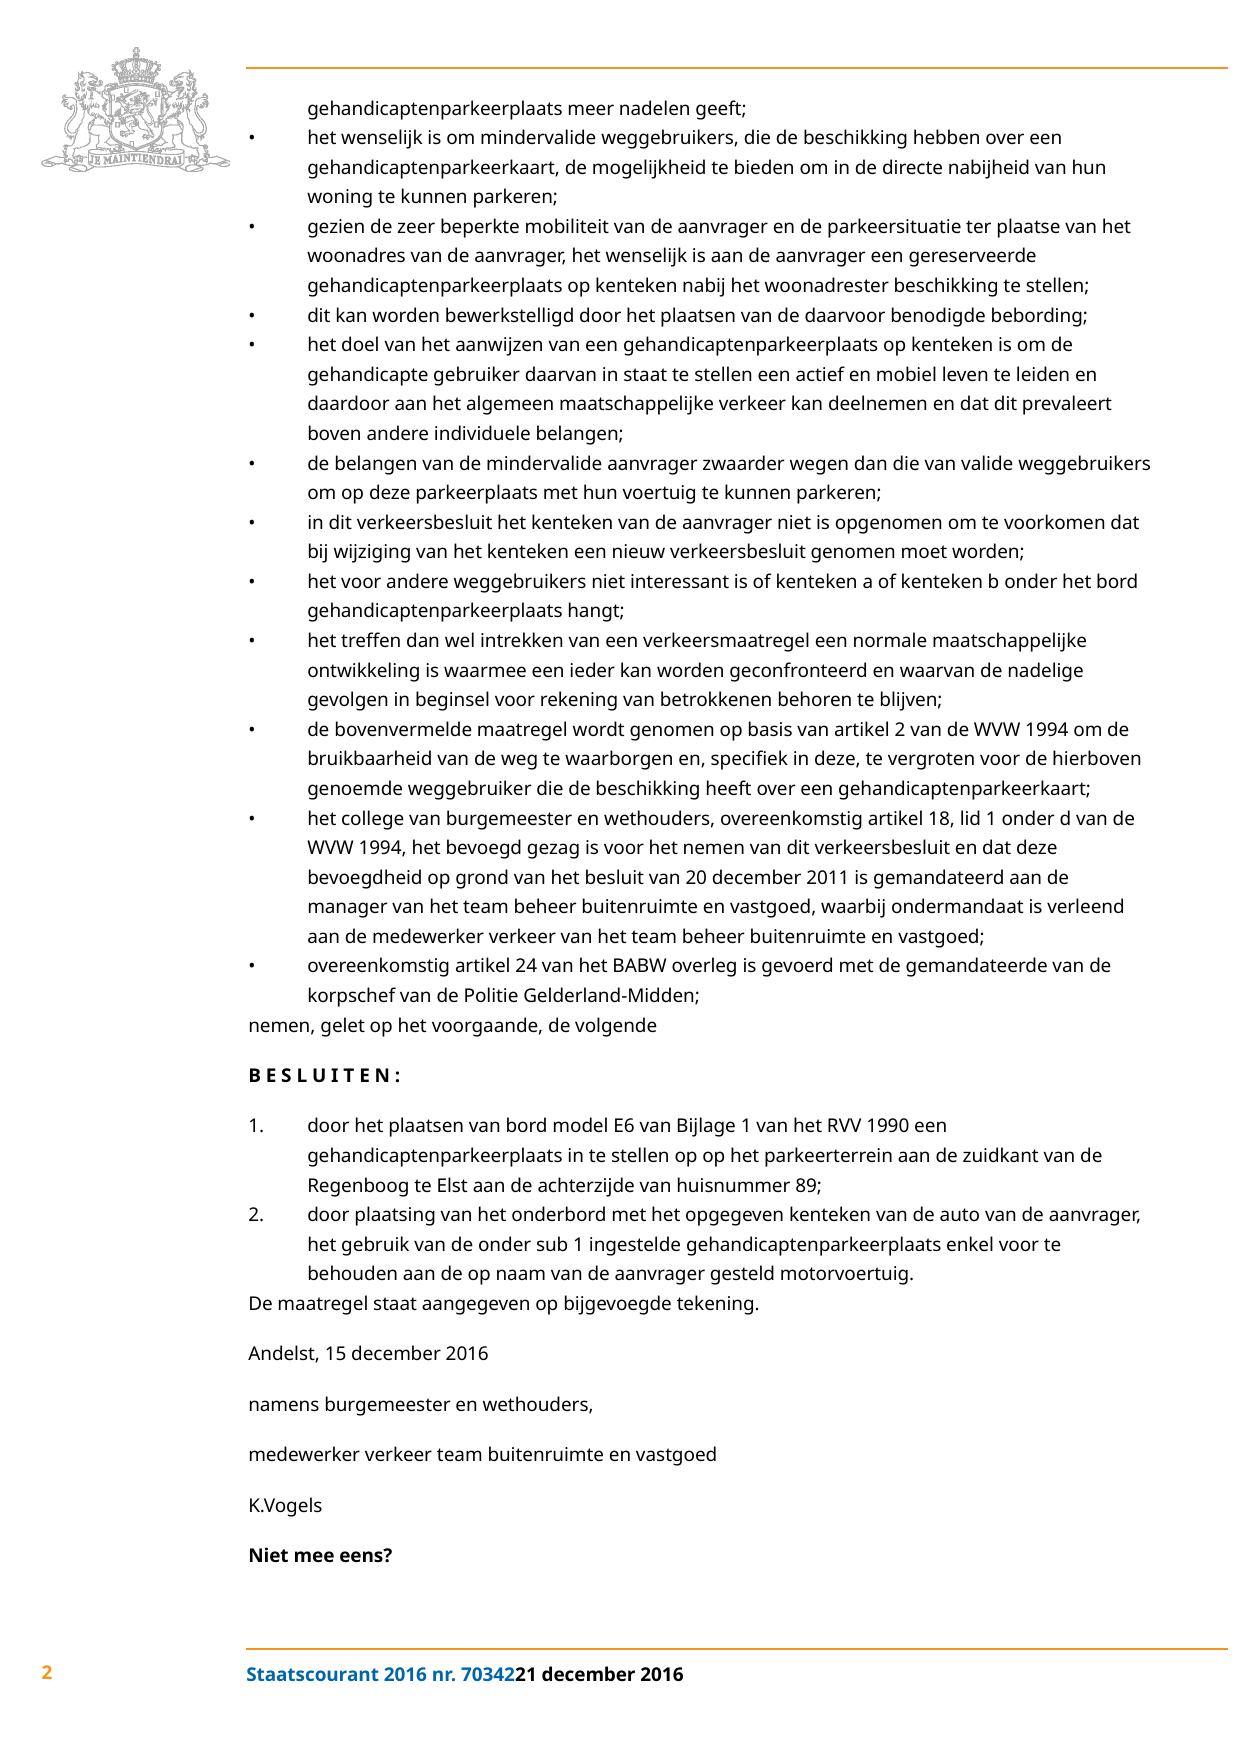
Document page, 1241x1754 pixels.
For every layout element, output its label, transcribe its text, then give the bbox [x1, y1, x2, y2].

list overeenkomstig artikel 24 van het BABW overleg is gevoerd met de gemandateerde van de korpschef van de Politie Gelderland-Midden; [248, 953, 1152, 1008]
text K.Vogels [248, 1492, 1152, 1518]
text namens burgemeester en wethouders, [248, 1391, 1152, 1417]
list het wenselijk is om mindervalide weggebruikers, die de beschikking hebben over een gehandicaptenparkeerkaart, de mogelijkheid te bieden om in de directe nabijheid van hun woning te kunnen parkeren; [248, 124, 1152, 209]
list door het plaatsen van bord model E6 van Bijlage 1 van het RVV 1990 een gehandicaptenparkeerplaats in te stellen op op het parkeerterrein aan de zuidkant van de Regenboog te Elst aan de achterzijde van huisnummer 89; [248, 1113, 1152, 1198]
list gezien de zeer beperkte mobiliteit van de aanvrager en de parkeersituatie ter plaatse van het woonadres van de aanvrager, het wenselijk is aan de aanvrager een gereserveerde gehandicaptenparkeerplaats op kenteken nabij het woonadrester beschikking te stellen; [248, 213, 1152, 298]
list het voor andere weggebruikers niet interessant is of kenteken a of kenteken b onder het bord gehandicaptenparkeerplaats hangt; [248, 568, 1152, 623]
list het college van burgemeester en wethouders, overeenkomstig artikel 18, lid 1 onder d van de WVW 1994, het bevoegd gezag is voor het nemen van dit verkeersbesluit en dat deze bevoegdheid op grond van het besluit van 20 december 2011 is gemandateerd aan de manager van het team beheer buitenruimte en vastgoed, waarbij ondermandaat is verleend aan de medewerker verkeer van het team beheer buitenruimte en vastgoed; [248, 805, 1152, 949]
text nemen, gelet op het voorgaande, de volgende [248, 1012, 1152, 1038]
list het treffen dan wel intrekken van een verkeersmaatregel een normale maatschappelijke ontwikkeling is waarmee een ieder kan worden geconfronteerd en waarvan de nadelige gevolgen in beginsel voor rekening van betrokkenen behoren te blijven; [248, 627, 1152, 712]
picture [41, 47, 231, 172]
list dit kan worden bewerkstelligd door het plaatsen van de daarvoor benodigde bebording; [248, 302, 1152, 328]
list gehandicaptenparkeerplaats meer nadelen geeft; [248, 95, 1152, 121]
list het doel van het aanwijzen van een gehandicaptenparkeerplaats op kenteken is om de gehandicapte gebruiker daarvan in staat te stellen een actief en mobiel leven te leiden en daardoor aan het algemeen maatschappelijke verkeer kan deelnemen en dat dit prevaleert boven andere individuele belangen; [248, 331, 1152, 446]
text Niet mee eens? [248, 1542, 1152, 1568]
text Andelst, 15 december 2016 [248, 1341, 1152, 1366]
text De maatregel staat aangegeven op bijgevoegde tekening. [248, 1290, 1152, 1316]
text medewerker verkeer team buitenruimte en vastgoed [248, 1441, 1152, 1467]
list de belangen van de mindervalide aanvrager zwaarder wegen dan die van valide weggebruikers om op deze parkeerplaats met hun voertuig te kunnen parkeren; [248, 450, 1152, 505]
list de bovenvermelde maatregel wordt genomen op basis van artikel 2 van de WVW 1994 om de bruikbaarheid van de weg te waarborgen en, specifiek in deze, te vergroten voor de hierboven genoemde weggebruiker die de beschikking heeft over een gehandicaptenparkeerkaart; [248, 716, 1152, 801]
list in dit verkeersbesluit het kenteken van de aanvrager niet is opgenomen om te voorkomen dat bij wijziging van het kenteken een nieuw verkeersbesluit genomen moet worden; [248, 509, 1152, 564]
text B E S L U I T E N : [248, 1062, 1152, 1088]
list door plaatsing van het onderbord met het opgegeven kenteken van de auto van de aanvrager, het gebruik van de onder sub 1 ingestelde gehandicaptenparkeerplaats enkel voor te behouden aan de op naam van de aanvrager gesteld motorvoertuig. [248, 1201, 1152, 1286]
